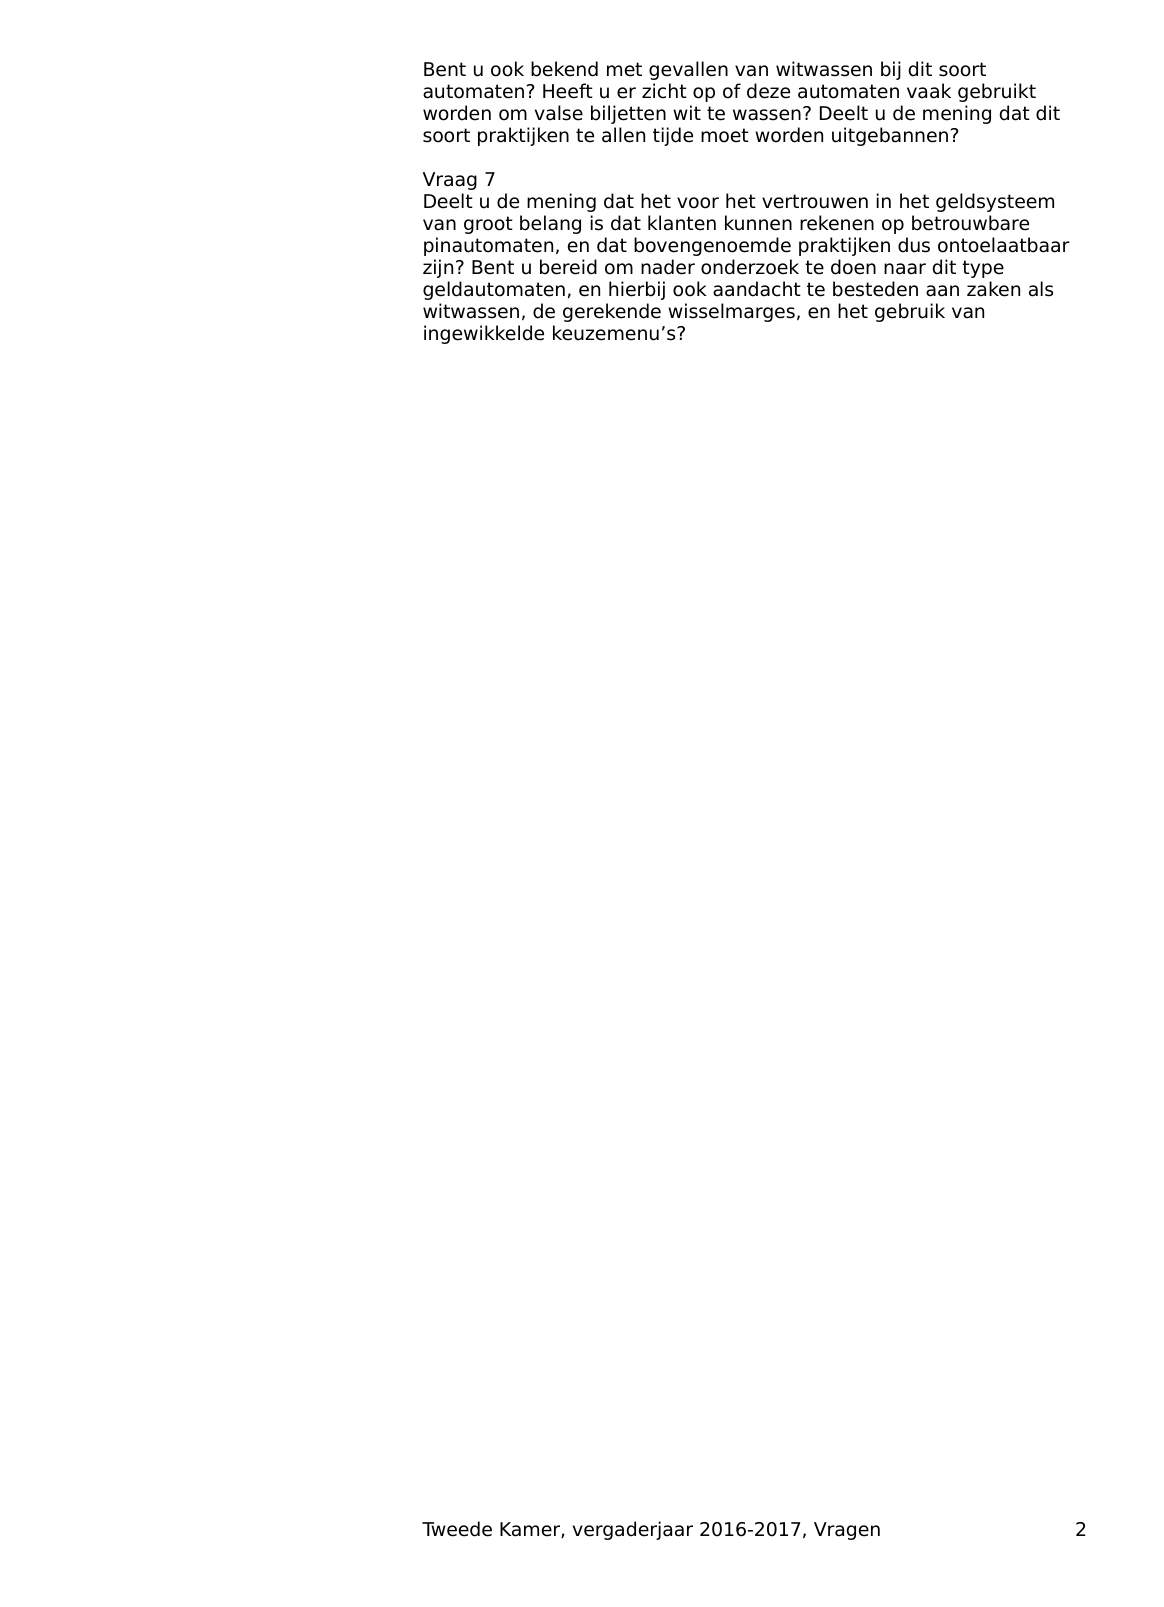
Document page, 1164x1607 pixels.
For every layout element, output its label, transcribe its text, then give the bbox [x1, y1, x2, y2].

text Bent u ook bekend met gevallen van witwassen bij dit soort automaten? Heeft u er zicht op of deze automaten vaak gebruikt worden om valse biljetten wit te wassen? Deelt u de mening dat dit soort praktijken te allen tijde moet worden uitgebannen? [422, 59, 1087, 147]
text Deelt u de mening dat het voor het vertrouwen in het geldsysteem van groot belang is dat klanten kunnen rekenen op betrouwbare pinautomaten, en dat bovengenoemde praktijken dus ontoelaatbaar zijn? Bent u bereid om nader onderzoek te doen naar dit type geldautomaten, en hierbij ook aandacht te besteden aan zaken als witwassen, de gerekende wisselmarges, en het gebruik van ingewikkelde keuzemenu’s? [422, 191, 1087, 345]
text Vraag 7 [422, 169, 1087, 191]
